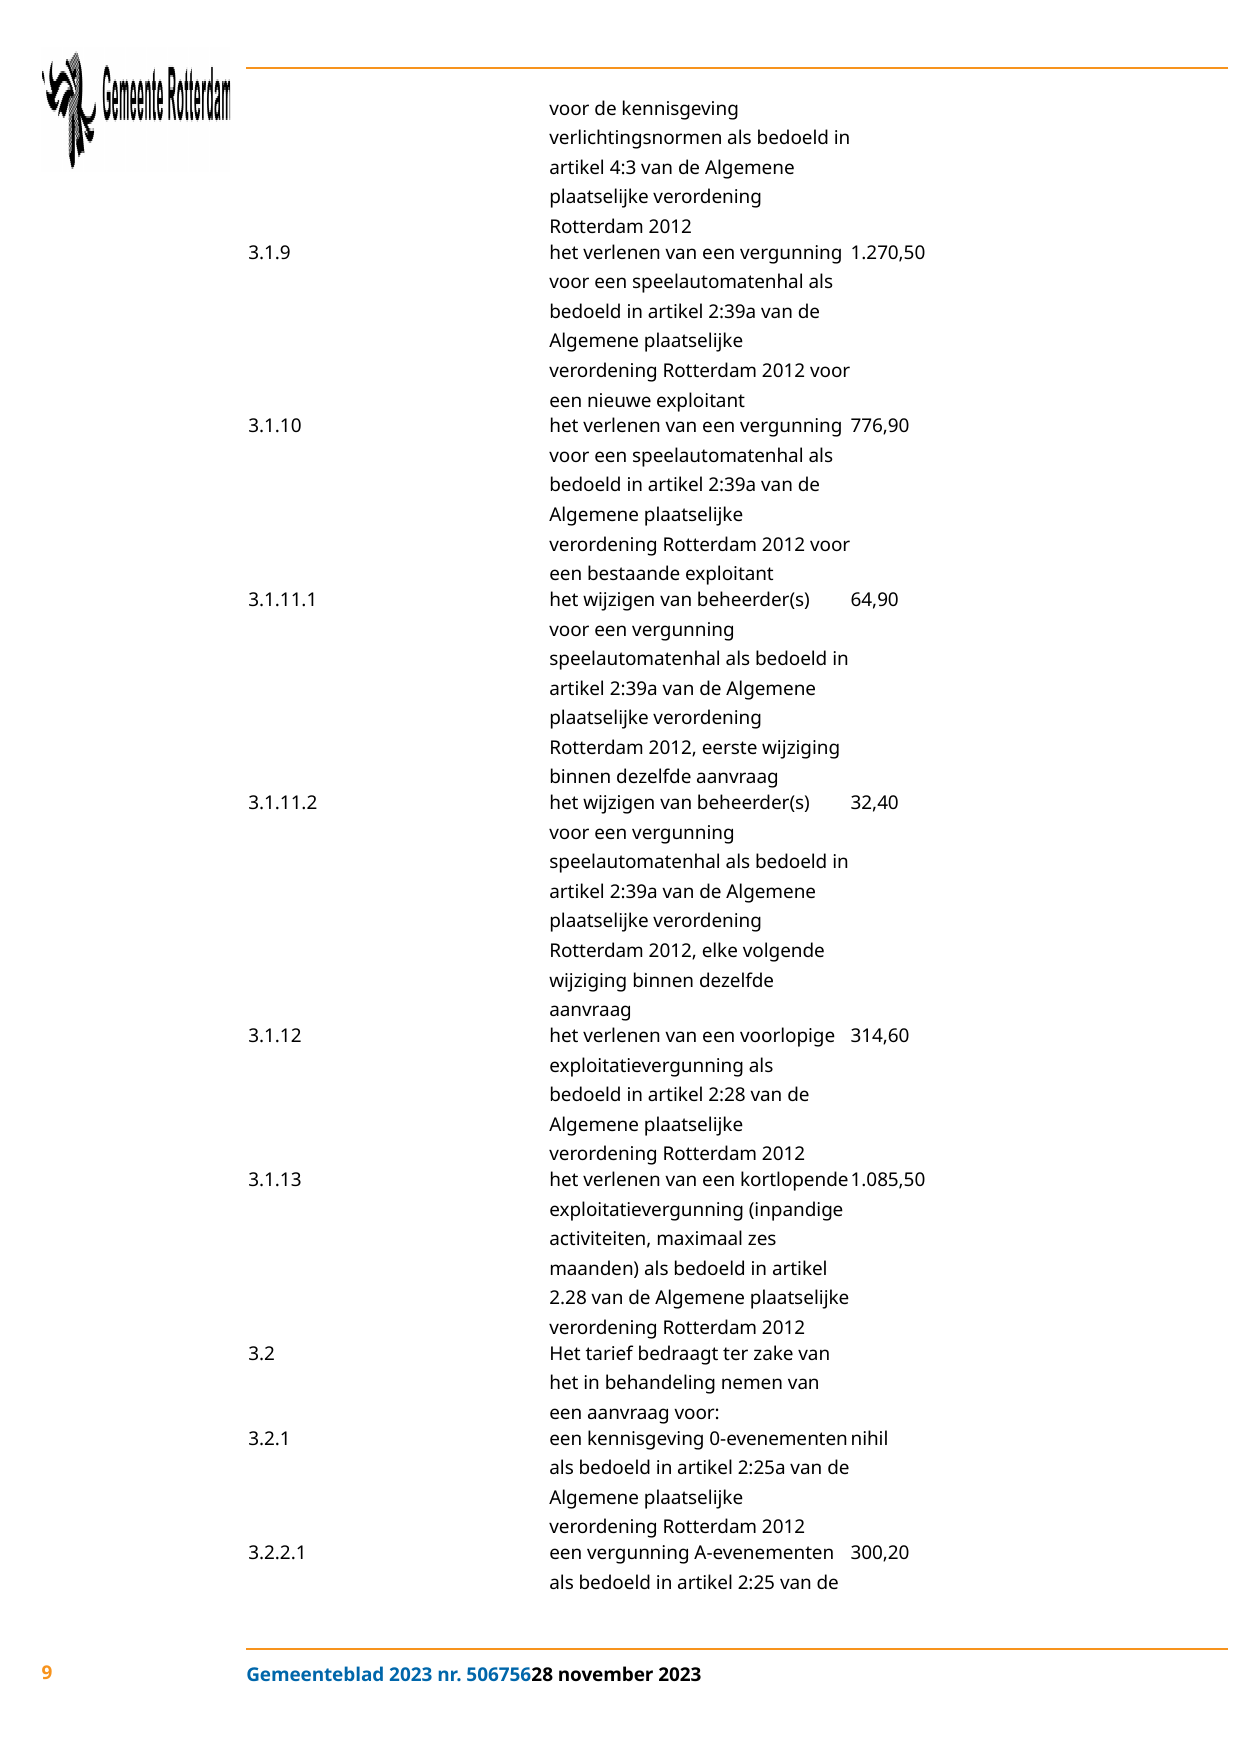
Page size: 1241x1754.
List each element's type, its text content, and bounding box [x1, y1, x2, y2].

table_cell het verlenen van een kortlopende exploitatievergunning (inpandige activiteiten, maximaal zes maanden) als bedoeld in artikel 2.28 van de Algemene plaatselijke verordening Rotterdam 2012 [549, 1166, 850, 1340]
table_cell 3.1.13 [248, 1166, 549, 1340]
table_cell het verlenen van een vergunning voor een speelautomatenhal als bedoeld in artikel 2:39a van de Algemene plaatselijke verordening Rotterdam 2012 voor een nieuwe exploitant [549, 239, 850, 412]
table_cell Het tarief bedraagt ter zake van het in behandeling nemen van een aanvraag voor: [549, 1340, 850, 1425]
table_cell 32,40 [850, 789, 1152, 1022]
table_cell het wijzigen van beheerder(s) voor een vergunning speelautomatenhal als bedoeld in artikel 2:39a van de Algemene plaatselijke verordening Rotterdam 2012, eerste wijziging binnen dezelfde aanvraag [549, 586, 850, 789]
table_cell 3.2.2.1 [248, 1539, 549, 1594]
table_cell het verlenen van een voorlopige exploitatievergunning als bedoeld in artikel 2:28 van de Algemene plaatselijke verordening Rotterdam 2012 [549, 1022, 850, 1166]
table_cell [850, 1340, 1152, 1425]
table_cell het wijzigen van beheerder(s) voor een vergunning speelautomatenhal als bedoeld in artikel 2:39a van de Algemene plaatselijke verordening Rotterdam 2012, elke volgende wijziging binnen dezelfde aanvraag [549, 789, 850, 1022]
table_cell 1.085,50 [850, 1166, 1152, 1340]
picture [41, 47, 231, 172]
table_cell nihil [850, 1425, 1152, 1539]
table_cell een kennisgeving 0-evenementen als bedoeld in artikel 2:25a van de Algemene plaatselijke verordening Rotterdam 2012 [549, 1425, 850, 1539]
table_cell 1.270,50 [850, 239, 1152, 412]
table_cell [850, 95, 1152, 239]
table_cell 3.2.1 [248, 1425, 549, 1539]
table_cell 314,60 [850, 1022, 1152, 1166]
table_cell 3.1.9 [248, 239, 549, 412]
table_cell 3.1.10 [248, 413, 549, 586]
table_cell 3.1.11.1 [248, 586, 549, 789]
table_cell voor de kennisgeving verlichtingsnormen als bedoeld in artikel 4:3 van de Algemene plaatselijke verordening Rotterdam 2012 [549, 95, 850, 239]
table_cell 3.1.12 [248, 1022, 549, 1166]
table_cell 3.1.11.2 [248, 789, 549, 1022]
table_cell een vergunning A-evenementen als bedoeld in artikel 2:25 van de [549, 1539, 850, 1594]
table_cell het verlenen van een vergunning voor een speelautomatenhal als bedoeld in artikel 2:39a van de Algemene plaatselijke verordening Rotterdam 2012 voor een bestaande exploitant [549, 413, 850, 586]
table_cell [248, 95, 549, 239]
table_cell 300,20 [850, 1539, 1152, 1594]
table_cell 776,90 [850, 413, 1152, 586]
table_cell 3.2 [248, 1340, 549, 1425]
table_cell 64,90 [850, 586, 1152, 789]
